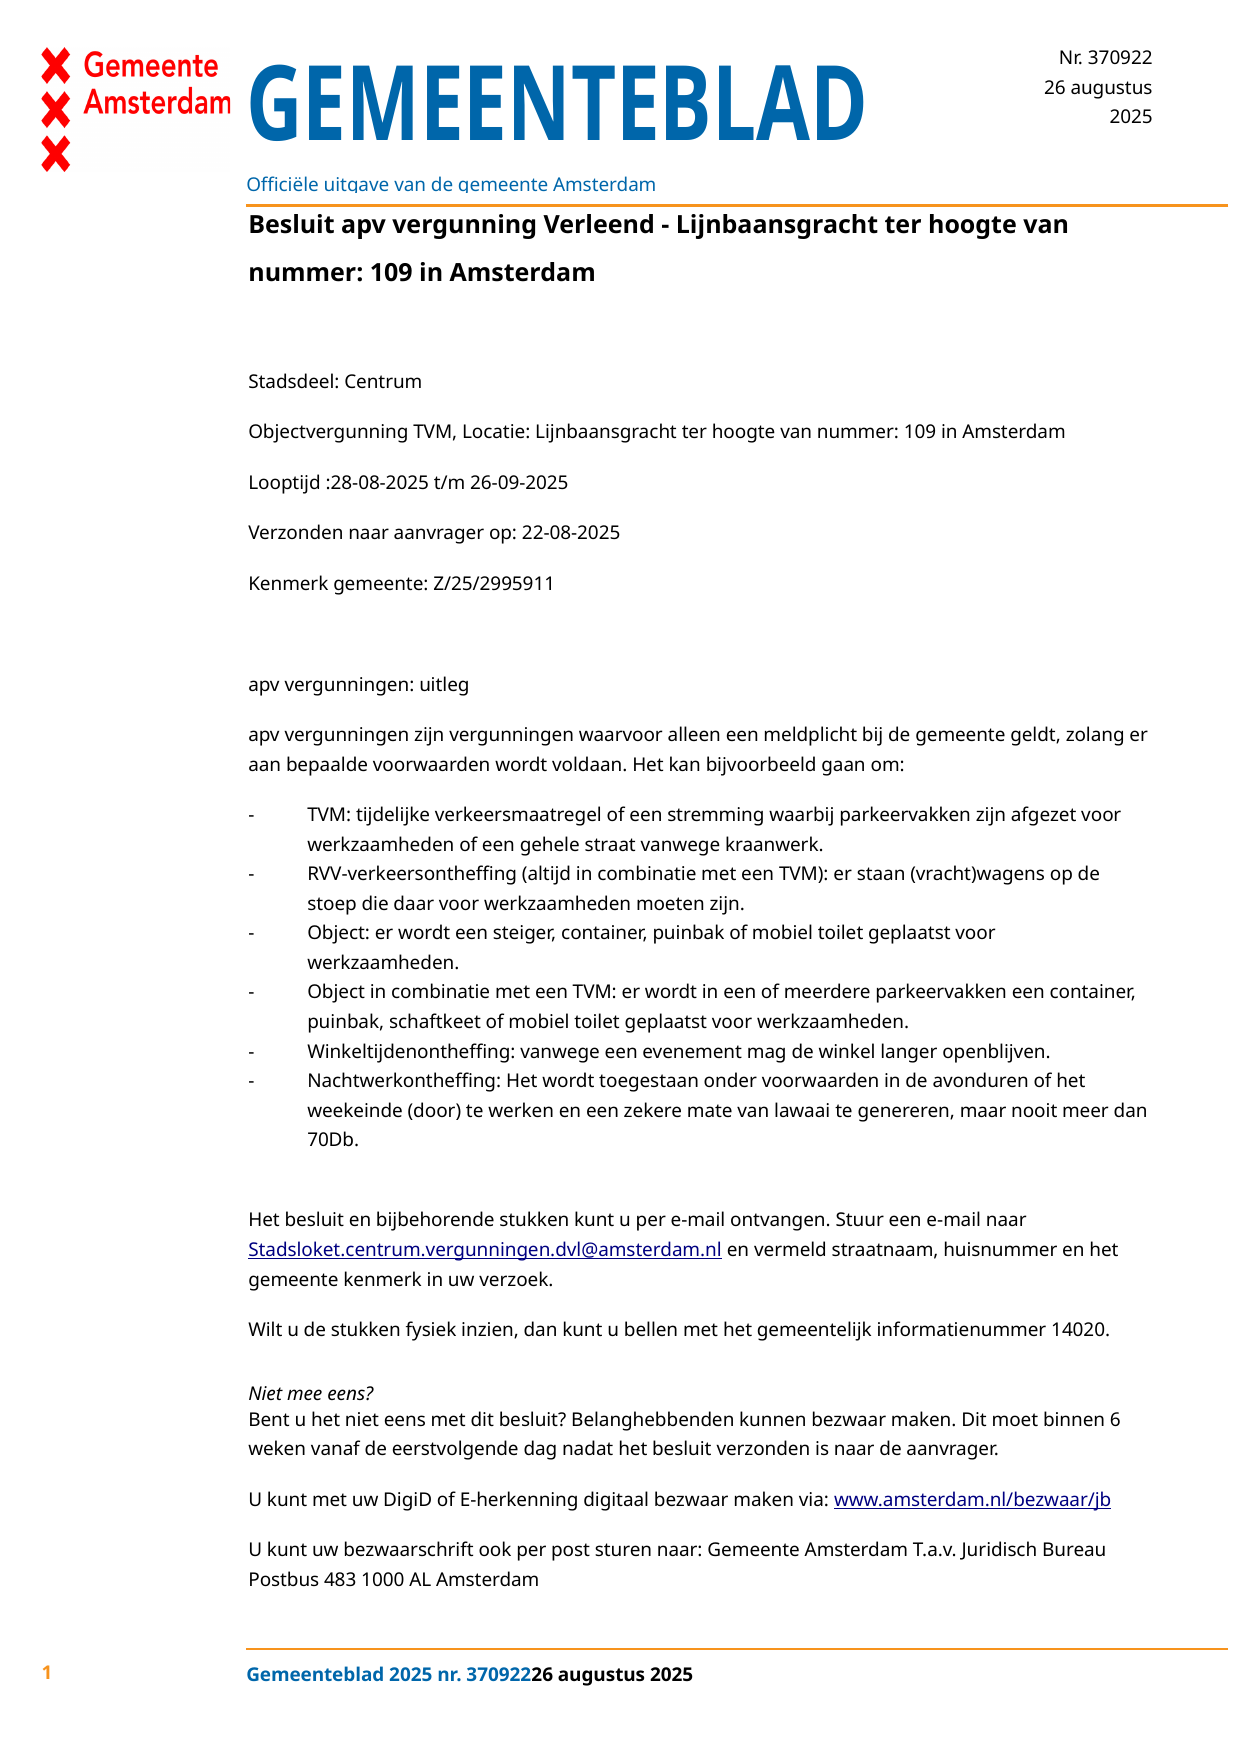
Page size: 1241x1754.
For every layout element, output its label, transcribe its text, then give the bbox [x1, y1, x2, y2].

list Object: er wordt een steiger, container, puinbak of mobiel toilet geplaatst voor werkzaamheden. [248, 919, 1152, 975]
list RVV-verkeersontheffing (altijd in combinatie met een TVM): er staan (vracht)wagens op de stoep die daar voor werkzaamheden moeten zijn. [248, 860, 1152, 916]
text Besluit apv vergunning Verleend - Lijnbaansgracht ter hoogte van nummer: 109 in Amsterdam [248, 207, 1152, 288]
text Verzonden naar aanvrager op: 22-08-2025 [248, 519, 1152, 545]
text Wilt u de stukken fysiek inzien, dan kunt u bellen met het gemeentelijk informatienummer 14020. [248, 1316, 1152, 1342]
list Winkeltijdenontheffing: vanwege een evenement mag de winkel langer openblijven. [248, 1038, 1152, 1064]
text Objectvergunning TVM, Locatie: Lijnbaansgracht ter hoogte van nummer: 109 in Amsterdam [248, 419, 1152, 444]
text Bent u het niet eens met dit besluit? Belanghebbenden kunnen bezwaar maken. Dit moet binnen 6 weken vanaf de eerstvolgende dag nadat het besluit verzonden is naar de aanvrager. [248, 1406, 1152, 1461]
list Object in combinatie met een TVM: er wordt in een of meerdere parkeervakken een container, puinbak, schaftkeet of mobiel toilet geplaatst voor werkzaamheden. [248, 979, 1152, 1034]
list TVM: tijdelijke verkeersmaatregel of een stremming waarbij parkeervakken zijn afgezet voor werkzaamheden of een gehele straat vanwege kraanwerk. [248, 801, 1152, 857]
text apv vergunningen: uitleg [248, 671, 1152, 697]
text Niet mee eens? [248, 1380, 1152, 1406]
list Nachtwerkontheffing: Het wordt toegestaan onder voorwaarden in de avonduren of het weekeinde (door) te werken en een zekere mate van lawaai te genereren, maar nooit meer dan 70Db. [248, 1067, 1152, 1152]
text Stadsdeel: Centrum [248, 368, 1152, 394]
text apv vergunningen zijn vergunningen waarvoor alleen een meldplicht bij de gemeente geldt, zolang er aan bepaalde voorwaarden wordt voldaan. Het kan bijvoorbeeld gaan om: [248, 721, 1152, 777]
text Looptijd :28-08-2025 t/m 26-09-2025 [248, 469, 1152, 495]
text Het besluit en bijbehorende stukken kunt u per e-mail ontvangen. Stuur een e-mail naar Stadsloket.centrum.vergunningen.dvl@amsterdam.nl en vermeld straatnaam, huisnummer en het gemeente kenmerk in uw verzoek. [248, 1207, 1152, 1292]
text Kenmerk gemeente: Z/25/2995911 [248, 570, 1152, 596]
picture [41, 47, 231, 172]
text U kunt uw bezwaarschrift ook per post sturen naar: Gemeente Amsterdam T.a.v. Juridisch Bureau Postbus 483 1000 AL Amsterdam [248, 1536, 1152, 1592]
text U kunt met uw DigiD of E-herkenning digitaal bezwaar maken via: www.amsterdam.nl/bezwaar/jb [248, 1486, 1152, 1512]
